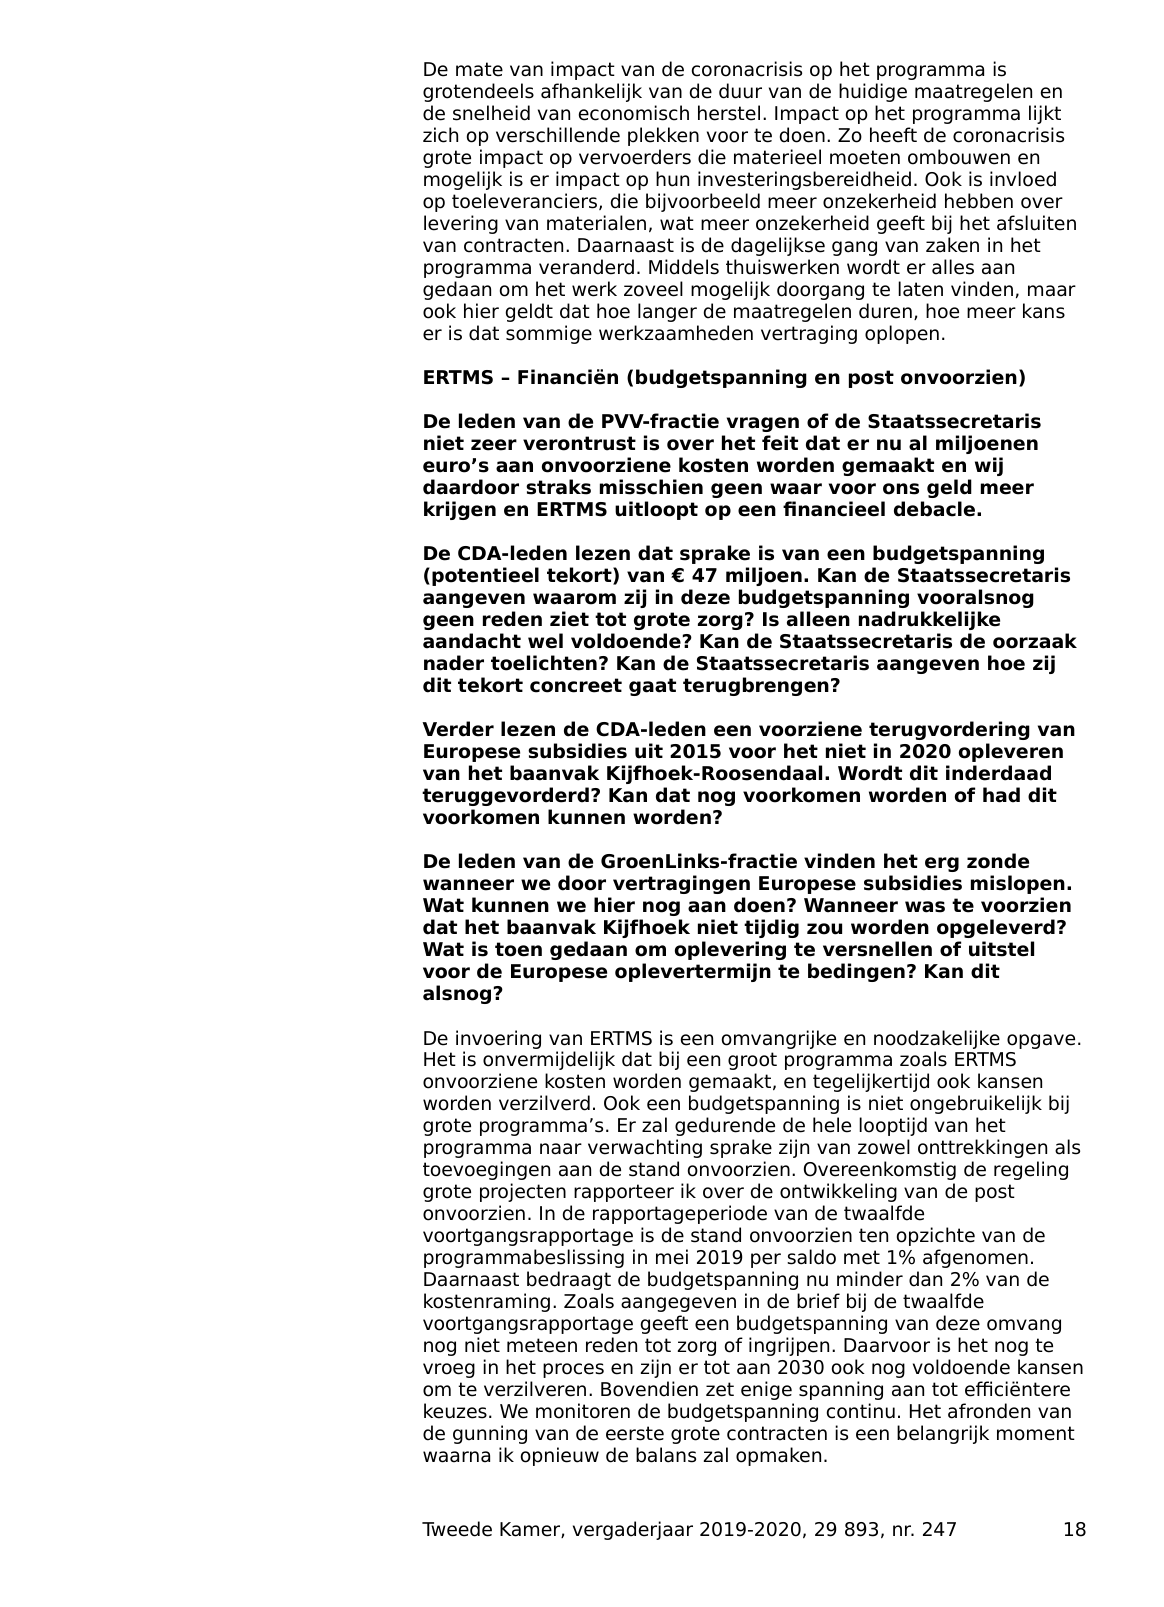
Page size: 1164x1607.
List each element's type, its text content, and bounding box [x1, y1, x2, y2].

text De CDA-leden lezen dat sprake is van een budgetspanning (potentieel tekort) van € 47 miljoen. Kan de Staatssecretaris aangeven waarom zij in deze budgetspanning vooralsnog geen reden ziet tot grote zorg? Is alleen nadrukkelijke aandacht wel voldoende? Kan de Staatssecretaris de oorzaak nader toelichten? Kan de Staatssecretaris aangeven hoe zij dit tekort concreet gaat terugbrengen? [422, 543, 1087, 697]
text De leden van de GroenLinks-fractie vinden het erg zonde wanneer we door vertragingen Europese subsidies mislopen. Wat kunnen we hier nog aan doen? Wanneer was te voorzien dat het baanvak Kijfhoek niet tijdig zou worden opgeleverd? Wat is toen gedaan om oplevering te versnellen of uitstel voor de Europese oplevertermijn te bedingen? Kan dit alsnog? [422, 851, 1087, 1005]
text Verder lezen de CDA-leden een voorziene terugvordering van Europese subsidies uit 2015 voor het niet in 2020 opleveren van het baanvak Kijfhoek-Roosendaal. Wordt dit inderdaad teruggevorderd? Kan dat nog voorkomen worden of had dit voorkomen kunnen worden? [422, 719, 1087, 829]
text De invoering van ERTMS is een omvangrijke en noodzakelijke opgave. Het is onvermijdelijk dat bij een groot programma zoals ERTMS onvoorziene kosten worden gemaakt, en tegelijkertijd ook kansen worden verzilverd. Ook een budgetspanning is niet ongebruikelijk bij grote programma’s. Er zal gedurende de hele looptijd van het programma naar verwachting sprake zijn van zowel onttrekkingen als toevoegingen aan de stand onvoorzien. Overeenkomstig de regeling grote projecten rapporteer ik over de ontwikkeling van de post onvoorzien. In de rapportageperiode van de twaalfde voortgangsrapportage is de stand onvoorzien ten opzichte van de programmabeslissing in mei 2019 per saldo met 1% afgenomen. Daarnaast bedraagt de budgetspanning nu minder dan 2% van de kostenraming. Zoals aangegeven in de brief bij de twaalfde voortgangsrapportage geeft een budgetspanning van deze omvang nog niet meteen reden tot zorg of ingrijpen. Daarvoor is het nog te vroeg in het proces en zijn er tot aan 2030 ook nog voldoende kansen om te verzilveren. Bovendien zet enige spanning aan tot efficiëntere keuzes. We monitoren de budgetspanning continu. Het afronden van de gunning van de eerste grote contracten is een belangrijk moment waarna ik opnieuw de balans zal opmaken. [422, 1027, 1087, 1467]
text De leden van de PVV-fractie vragen of de Staatssecretaris niet zeer verontrust is over het feit dat er nu al miljoenen euro’s aan onvoorziene kosten worden gemaakt en wij daardoor straks misschien geen waar voor ons geld meer krijgen en ERTMS uitloopt op een financieel debacle. [422, 411, 1087, 521]
subtitle ERTMS – Financiën (budgetspanning en post onvoorzien) [422, 367, 1087, 389]
text De mate van impact van de coronacrisis op het programma is grotendeels afhankelijk van de duur van de huidige maatregelen en de snelheid van economisch herstel. Impact op het programma lijkt zich op verschillende plekken voor te doen. Zo heeft de coronacrisis grote impact op vervoerders die materieel moeten ombouwen en mogelijk is er impact op hun investeringsbereidheid. Ook is invloed op toeleveranciers, die bijvoorbeeld meer onzekerheid hebben over levering van materialen, wat meer onzekerheid geeft bij het afsluiten van contracten. Daarnaast is de dagelijkse gang van zaken in het programma veranderd. Middels thuiswerken wordt er alles aan gedaan om het werk zoveel mogelijk doorgang te laten vinden, maar ook hier geldt dat hoe langer de maatregelen duren, hoe meer kans er is dat sommige werkzaamheden vertraging oplopen. [422, 59, 1087, 345]
